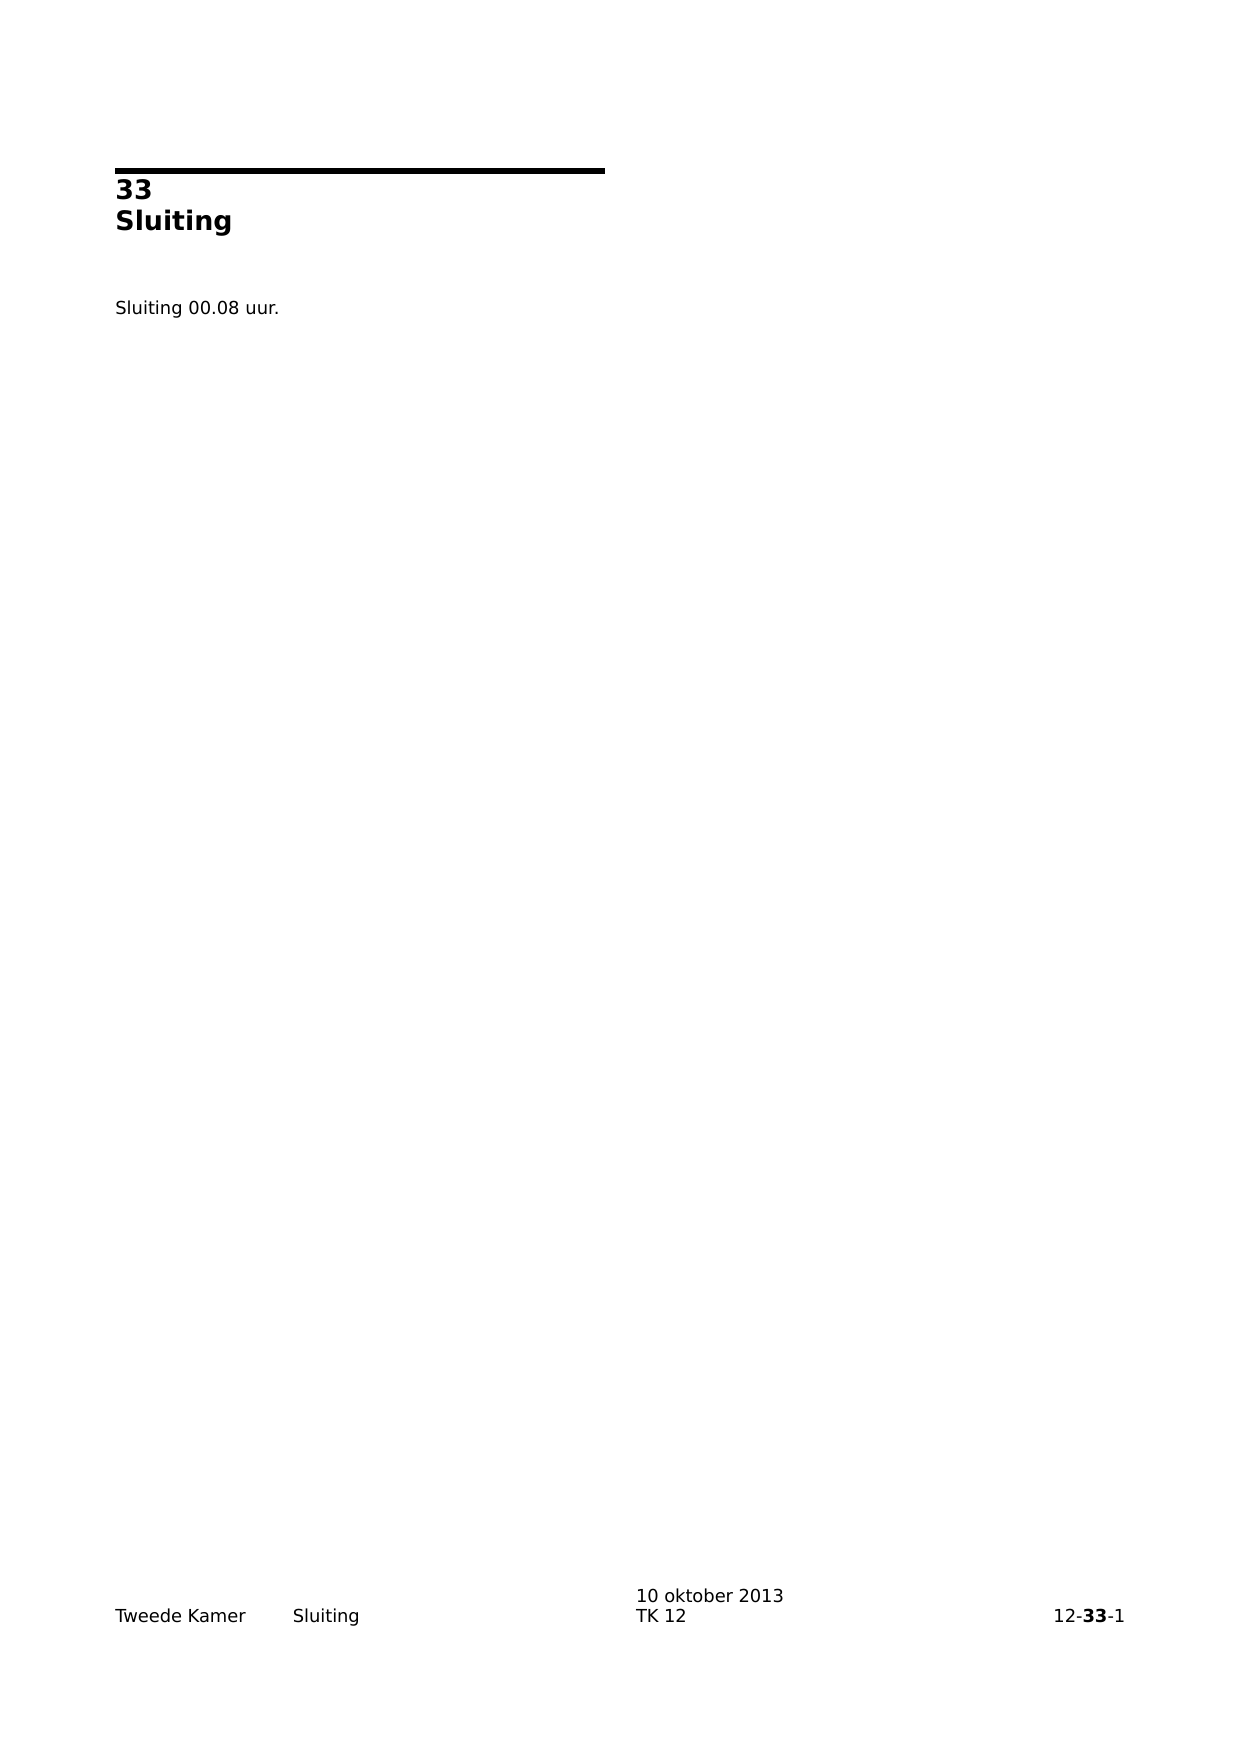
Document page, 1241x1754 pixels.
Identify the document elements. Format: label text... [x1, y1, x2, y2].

title 33 Sluiting [115, 174, 605, 237]
text Sluiting 00.08 uur. [115, 298, 605, 318]
